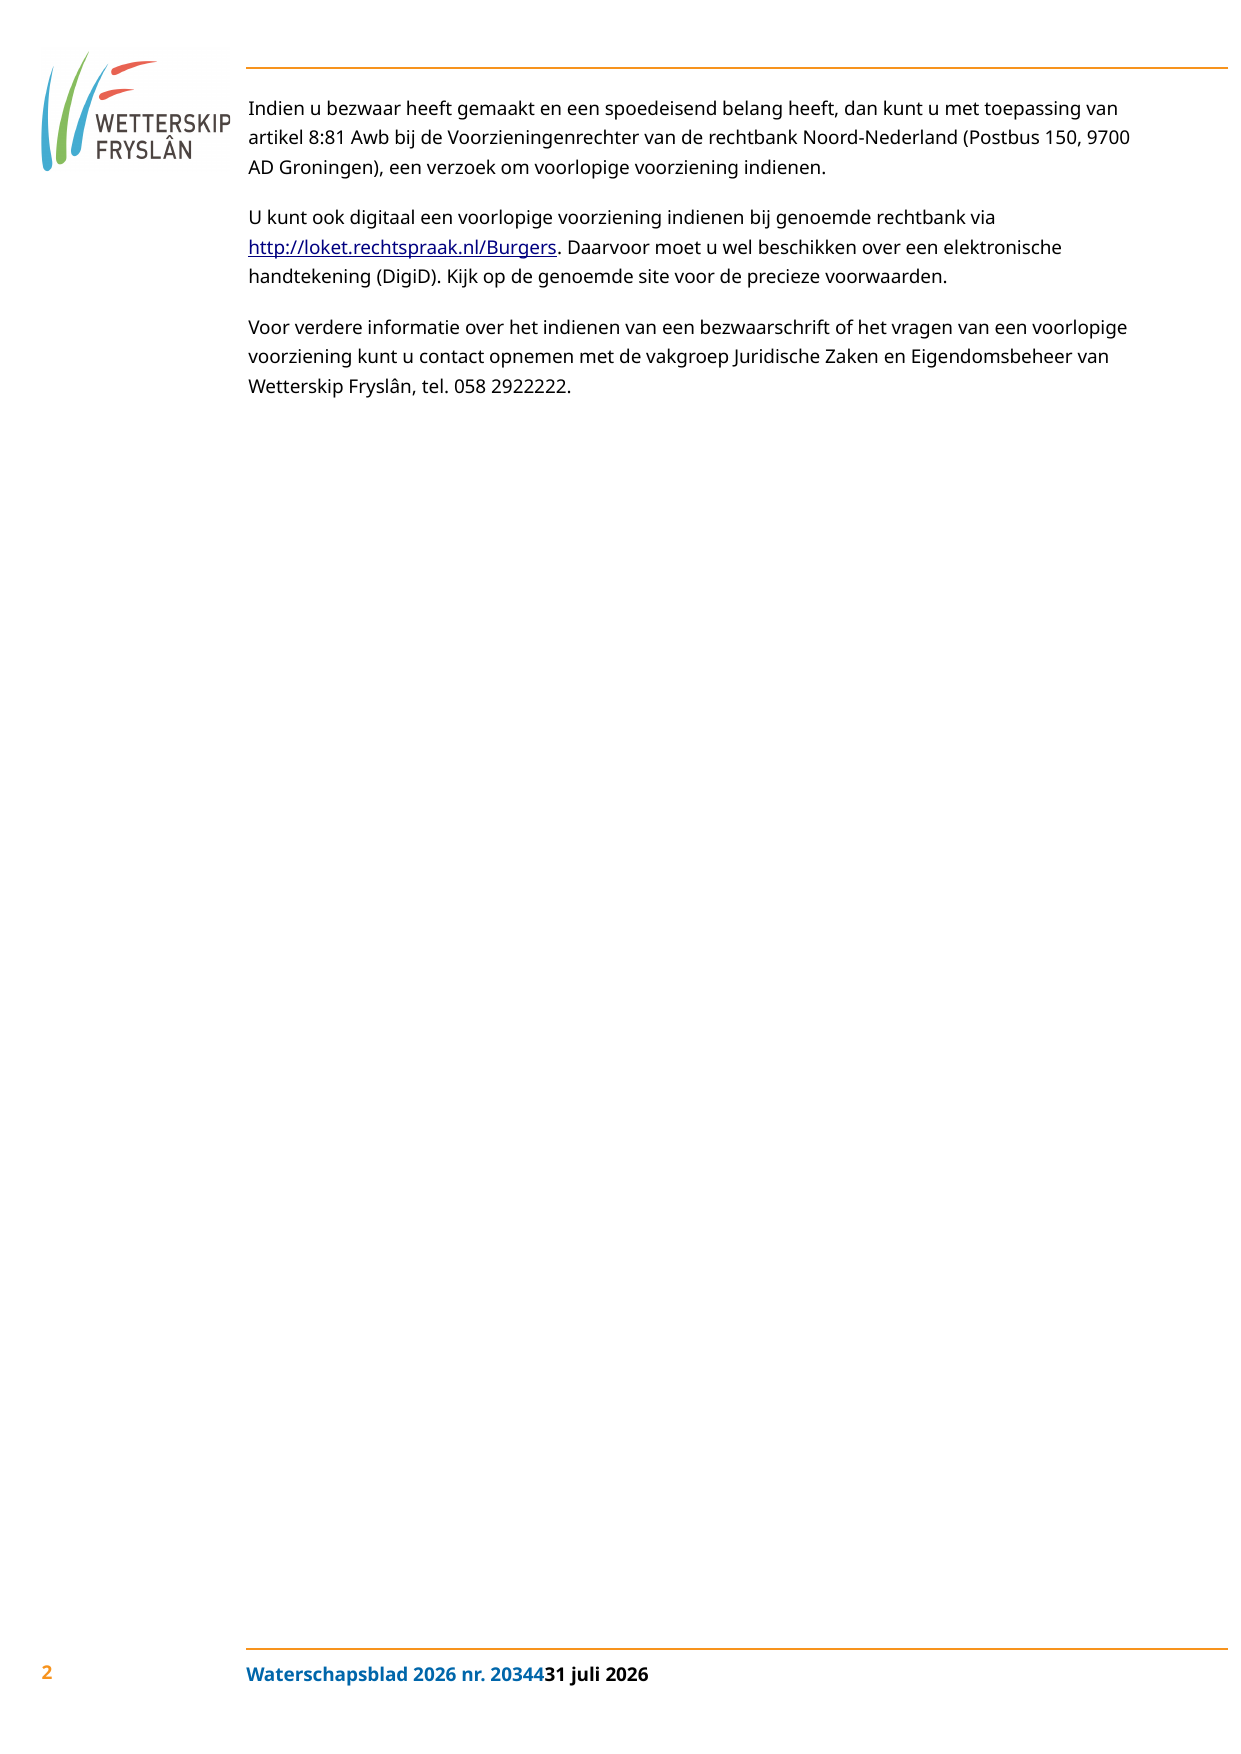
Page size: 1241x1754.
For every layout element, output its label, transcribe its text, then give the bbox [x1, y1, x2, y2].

text Indien u bezwaar heeft gemaakt en een spoedeisend belang heeft, dan kunt u met toepassing van artikel 8:81 Awb bij de Voorzieningenrechter van de rechtbank Noord-Nederland (Postbus 150, 9700 AD Groningen), een verzoek om voorlopige voorziening indienen. [248, 95, 1152, 180]
picture [41, 47, 231, 172]
text U kunt ook digitaal een voorlopige voorziening indienen bij genoemde rechtbank via http://loket.rechtspraak.nl/Burgers. Daarvoor moet u wel beschikken over een elektronische handtekening (DigiD). Kijk op de genoemde site voor de precieze voorwaarden. [248, 204, 1152, 289]
text Voor verdere informatie over het indienen van een bezwaarschrift of het vragen van een voorlopige voorziening kunt u contact opnemen met de vakgroep Juridische Zaken en Eigendomsbeheer van Wetterskip Fryslân, tel. 058 2922222. [248, 314, 1152, 399]
